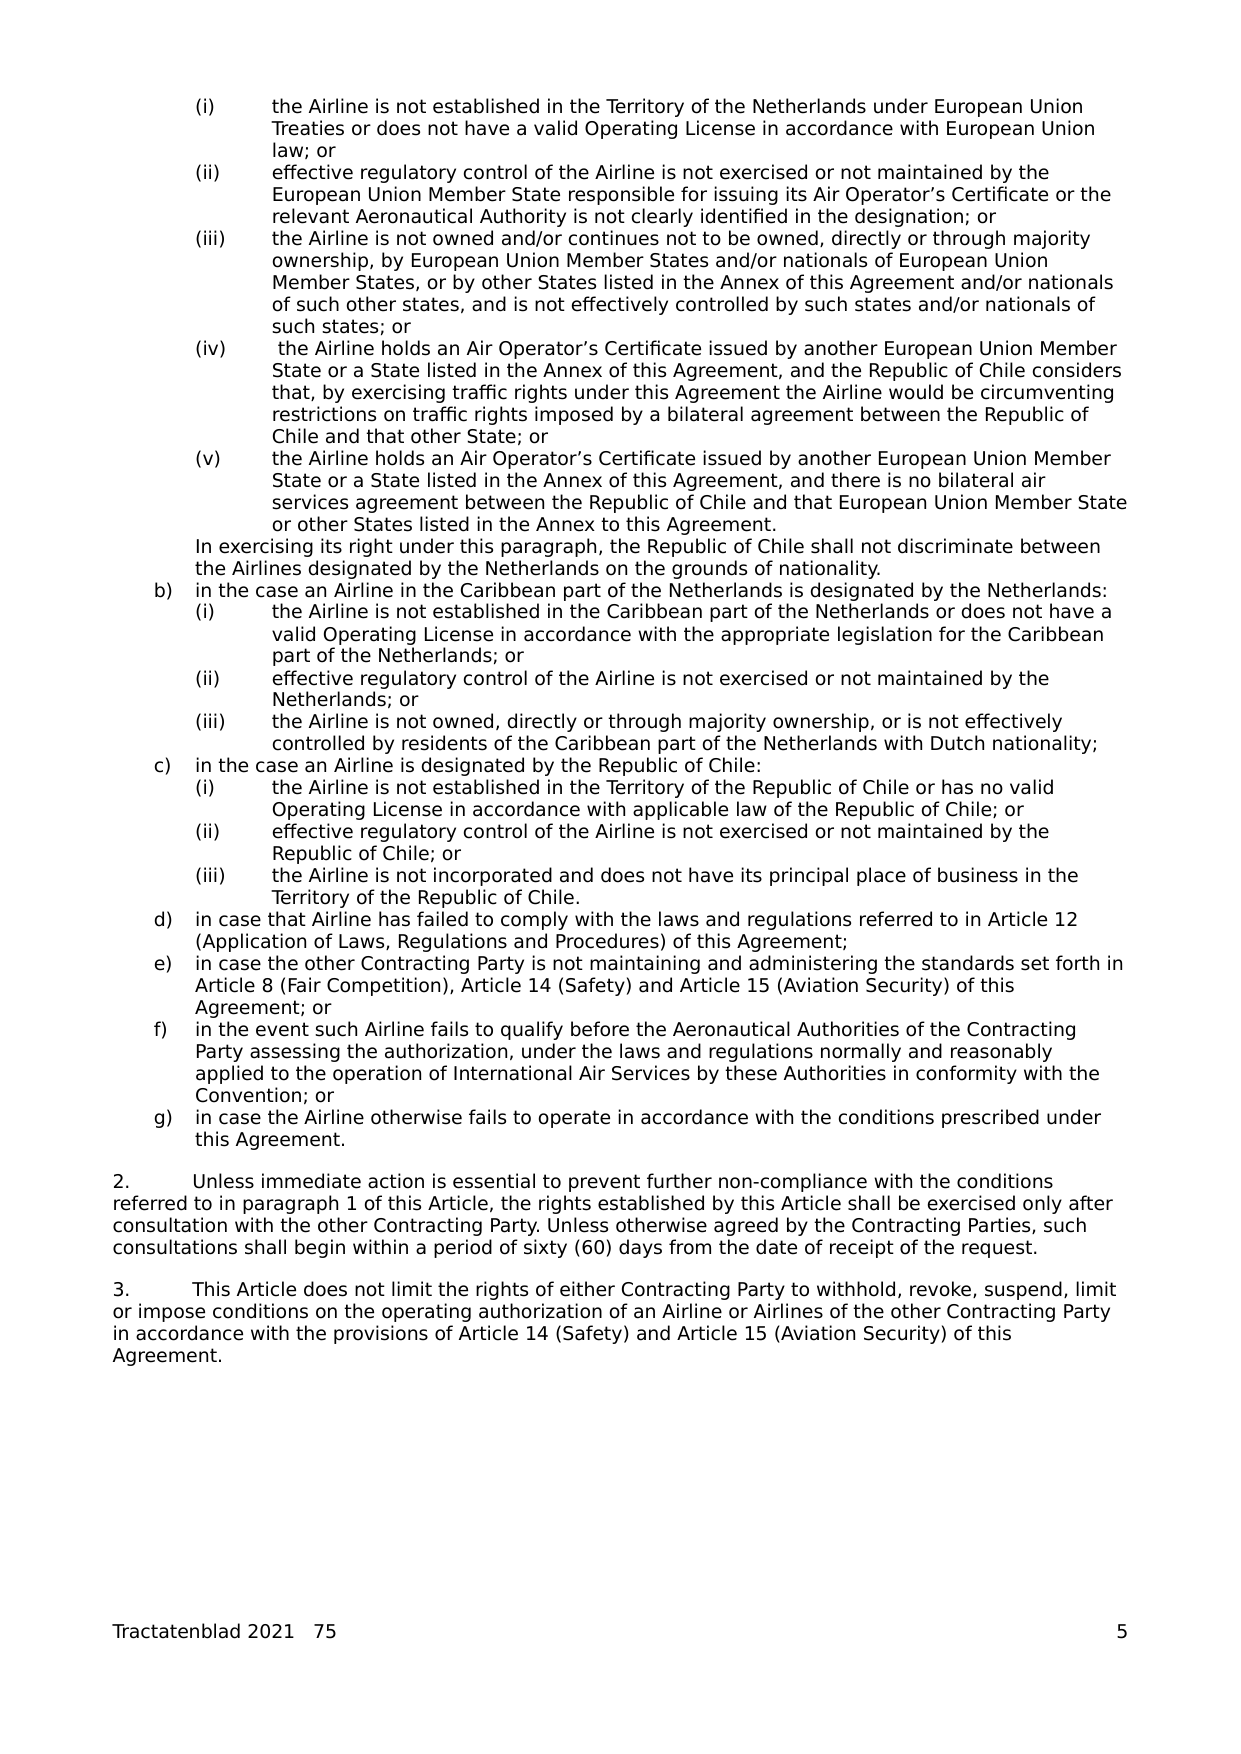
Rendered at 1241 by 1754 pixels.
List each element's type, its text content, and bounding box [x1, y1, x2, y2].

text (iv) the Airline holds an Air Operator’s Certificate issued by another European Union Member State or a State listed in the Annex of this Agreement, and the Republic of Chile considers that, by exercising traffic rights under this Agreement the Airline would be circumventing restrictions on traffic rights imposed by a bilateral agreement between the Republic of Chile and that other State; or [195, 338, 1128, 448]
text (i) the Airline is not established in the Territory of the Netherlands under European Union Treaties or does not have a valid Operating License in accordance with European Union law; or [195, 96, 1128, 162]
text e) in case the other Contracting Party is not maintaining and administering the standards set forth in Article 8 (Fair Competition), Article 14 (Safety) and Article 15 (Aviation Security) of this Agreement; or [153, 953, 1128, 1019]
text (ii) effective regulatory control of the Airline is not exercised or not maintained by the European Union Member State responsible for issuing its Air Operator’s Certificate or the relevant Aeronautical Authority is not clearly identified in the designation; or [195, 162, 1128, 228]
text g) in case the Airline otherwise fails to operate in accordance with the conditions prescribed under this Agreement. [153, 1107, 1128, 1151]
text b) in the case an Airline in the Caribbean part of the Netherlands is designated by the Netherlands: [153, 579, 1128, 601]
text In exercising its right under this paragraph, the Republic of Chile shall not discriminate between the Airlines designated by the Netherlands on the grounds of nationality. [195, 536, 1128, 579]
text (i) the Airline is not established in the Territory of the Republic of Chile or has no valid Operating License in accordance with applicable law of the Republic of Chile; or [195, 777, 1128, 821]
text d) in case that Airline has failed to comply with the laws and regulations referred to in Article 12 (Application of Laws, Regulations and Procedures) of this Agreement; [153, 909, 1128, 953]
text 2. Unless immediate action is essential to prevent further non-compliance with the conditions referred to in paragraph 1 of this Article, the rights established by this Article shall be exercised only after consultation with the other Contracting Party. Unless otherwise agreed by the Contracting Parties, such consultations shall begin within a period of sixty (60) days from the date of receipt of the request. [112, 1171, 1128, 1259]
text c) in the case an Airline is designated by the Republic of Chile: [153, 755, 1128, 777]
text (iii) the Airline is not owned, directly or through majority ownership, or is not effectively controlled by residents of the Caribbean part of the Netherlands with Dutch nationality; [195, 711, 1128, 755]
text (iii) the Airline is not owned and/or continues not to be owned, directly or through majority ownership, by European Union Member States and/or nationals of European Union Member States, or by other States listed in the Annex of this Agreement and/or nationals of such other states, and is not effectively controlled by such states and/or nationals of such states; or [195, 228, 1128, 338]
text (i) the Airline is not established in the Caribbean part of the Netherlands or does not have a valid Operating License in accordance with the appropriate legislation for the Caribbean part of the Netherlands; or [195, 601, 1128, 667]
text (ii) effective regulatory control of the Airline is not exercised or not maintained by the Netherlands; or [195, 667, 1128, 711]
text (ii) effective regulatory control of the Airline is not exercised or not maintained by the Republic of Chile; or [195, 821, 1128, 865]
text (iii) the Airline is not incorporated and does not have its principal place of business in the Territory of the Republic of Chile. [195, 865, 1128, 909]
text (v) the Airline holds an Air Operator’s Certificate issued by another European Union Member State or a State listed in the Annex of this Agreement, and there is no bilateral air services agreement between the Republic of Chile and that European Union Member State or other States listed in the Annex to this Agreement. [195, 448, 1128, 536]
text 3. This Article does not limit the rights of either Contracting Party to withhold, revoke, suspend, limit or impose conditions on the operating authorization of an Airline or Airlines of the other Contracting Party in accordance with the provisions of Article 14 (Safety) and Article 15 (Aviation Security) of this Agreement. [112, 1279, 1128, 1367]
text f) in the event such Airline fails to qualify before the Aeronautical Authorities of the Contracting Party assessing the authorization, under the laws and regulations normally and reasonably applied to the operation of International Air Services by these Authorities in conformity with the Convention; or [153, 1019, 1128, 1107]
